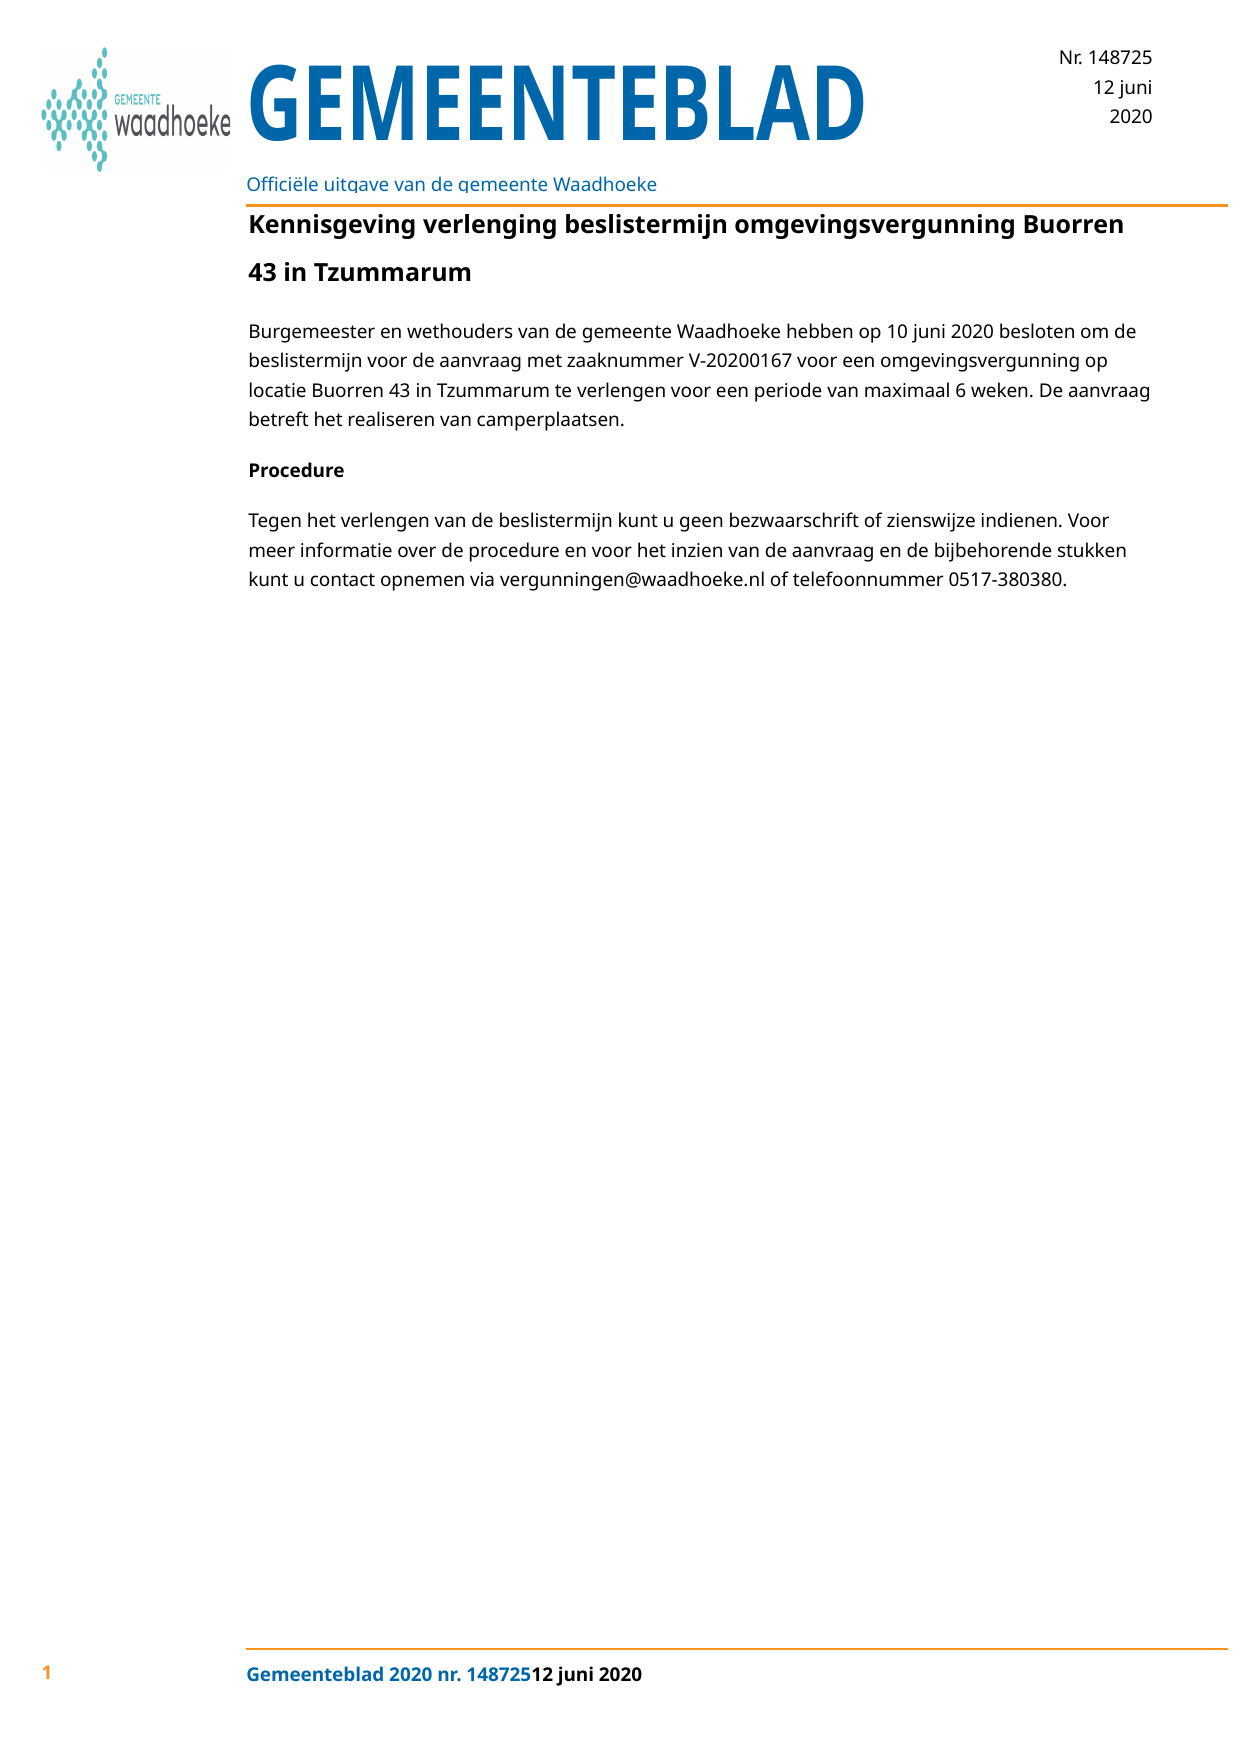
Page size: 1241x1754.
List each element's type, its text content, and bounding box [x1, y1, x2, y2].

picture [41, 47, 231, 172]
text Tegen het verlengen van de beslistermijn kunt u geen bezwaarschrift of zienswijze indienen. Voor meer informatie over de procedure en voor het inzien van de aanvraag en de bijbehorende stukken kunt u contact opnemen via vergunningen@waadhoeke.nl of telefoonnummer 0517-380380. [248, 507, 1152, 592]
text Procedure [248, 457, 1152, 483]
text Burgemeester en wethouders van de gemeente Waadhoeke hebben op 10 juni 2020 besloten om de beslistermijn voor de aanvraag met zaaknummer V-20200167 voor een omgevingsvergunning op locatie Buorren 43 in Tzummarum te verlengen voor een periode van maximaal 6 weken. De aanvraag betreft het realiseren van camperplaatsen. [248, 318, 1152, 432]
text Kennisgeving verlenging beslistermijn omgevingsvergunning Buorren 43 in Tzummarum [248, 207, 1152, 288]
